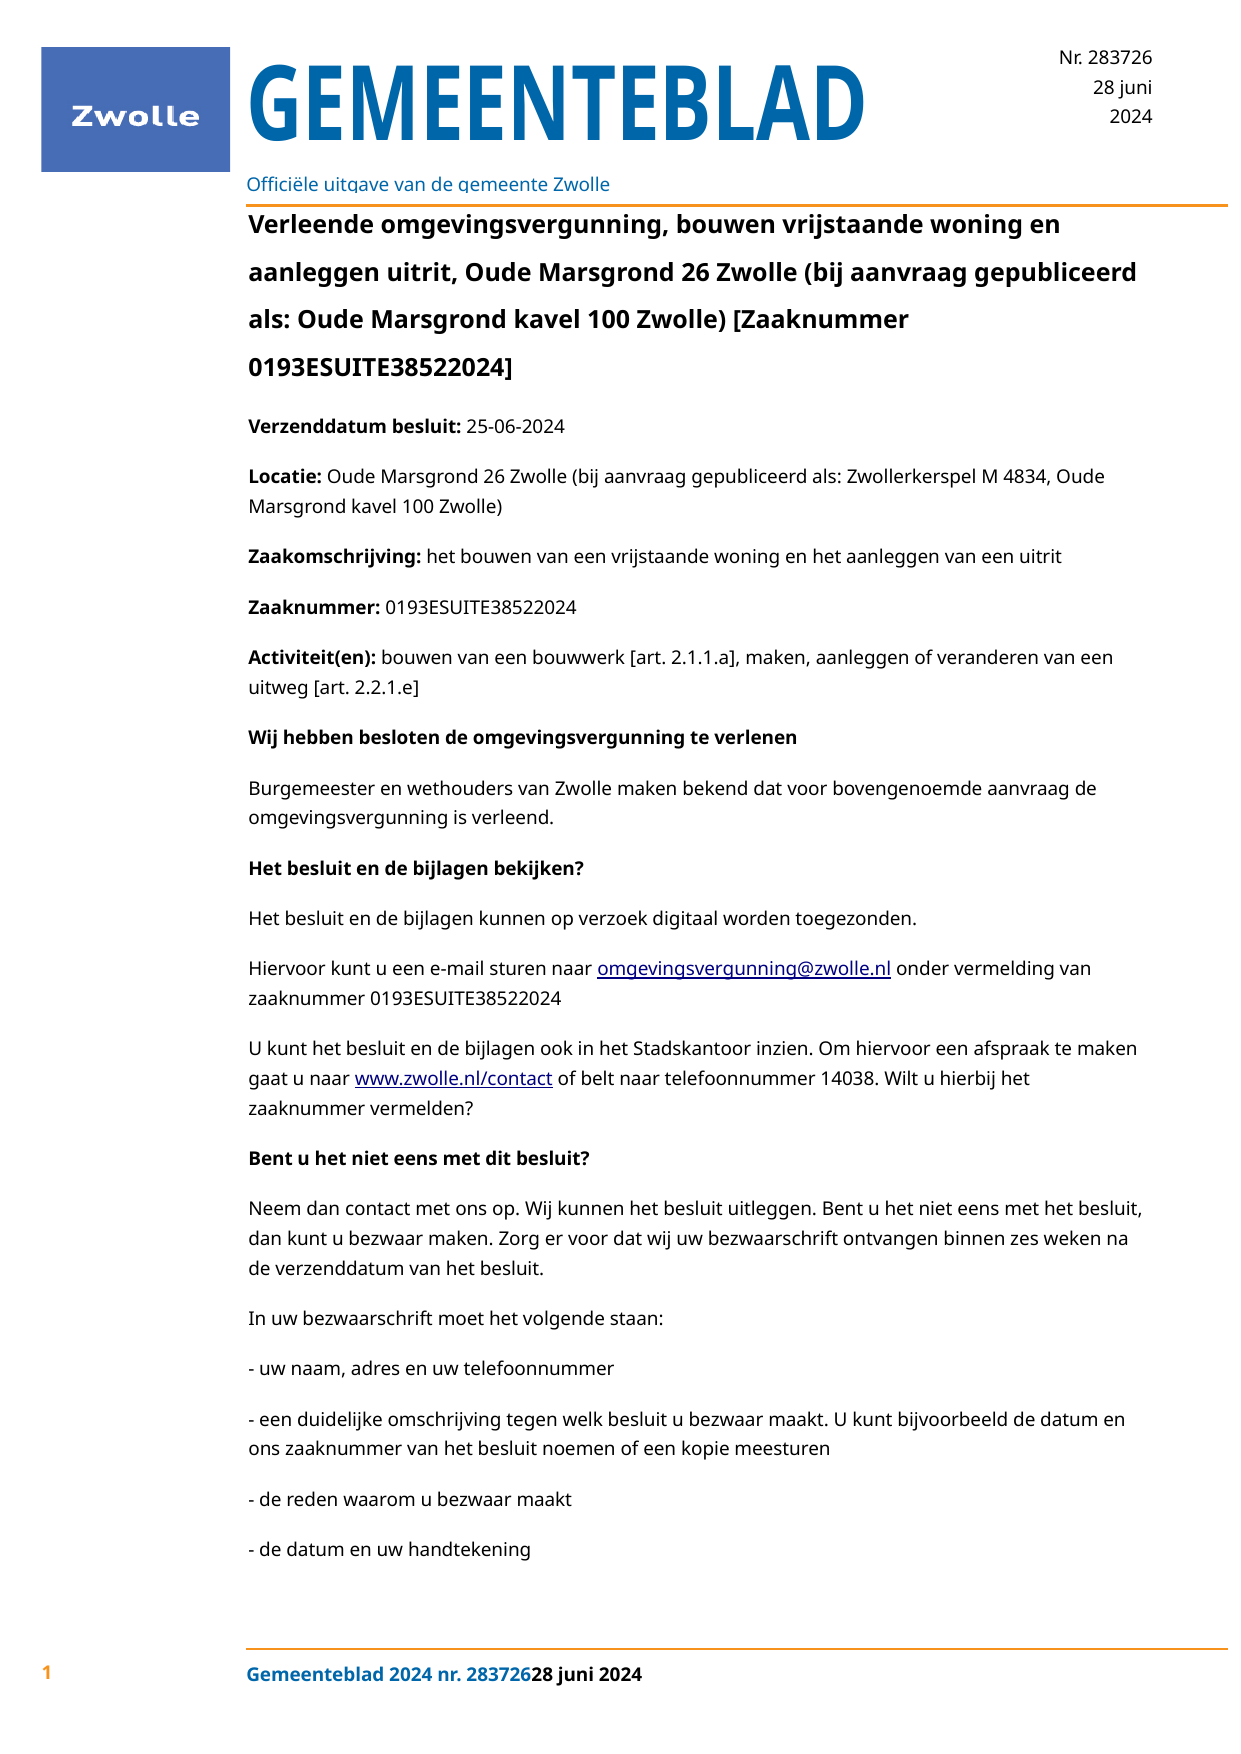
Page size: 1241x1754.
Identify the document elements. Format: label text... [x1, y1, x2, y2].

picture [41, 47, 231, 172]
text Het besluit en de bijlagen kunnen op verzoek digitaal worden toegezonden. [248, 905, 1152, 931]
text - de datum en uw handtekening [248, 1536, 1152, 1562]
text U kunt het besluit en de bijlagen ook in het Stadskantoor inzien. Om hiervoor een afspraak te maken gaat u naar www.zwolle.nl/contact of belt naar telefoonnummer 14038. Wilt u hierbij het zaaknummer vermelden? [248, 1036, 1152, 1121]
text Burgemeester en wethouders van Zwolle maken bekend dat voor bovengenoemde aanvraag de omgevingsvergunning is verleend. [248, 775, 1152, 830]
text - uw naam, adres en uw telefoonnummer [248, 1356, 1152, 1381]
text Zaakomschrijving: het bouwen van een vrijstaande woning en het aanleggen van een uitrit [248, 543, 1152, 569]
text Hiervoor kunt u een e-mail sturen naar omgevingsvergunning@zwolle.nl onder vermelding van zaaknummer 0193ESUITE38522024 [248, 956, 1152, 1011]
text Bent u het niet eens met dit besluit? [248, 1145, 1152, 1171]
text Activiteit(en): bouwen van een bouwwerk [art. 2.1.1.a], maken, aanleggen of veranderen van een uitweg [art. 2.2.1.e] [248, 644, 1152, 700]
text Neem dan contact met ons op. Wij kunnen het besluit uitleggen. Bent u het niet eens met het besluit, dan kunt u bezwaar maken. Zorg er voor dat wij uw bezwaarschrift ontvangen binnen zes weken na de verzenddatum van het besluit. [248, 1196, 1152, 1281]
text Locatie: Oude Marsgrond 26 Zwolle (bij aanvraag gepubliceerd als: Zwollerkerspel M 4834, Oude Marsgrond kavel 100 Zwolle) [248, 463, 1152, 519]
text Wij hebben besloten de omgevingsvergunning te verlenen [248, 724, 1152, 750]
text In uw bezwaarschrift moet het volgende staan: [248, 1305, 1152, 1331]
text Het besluit en de bijlagen bekijken? [248, 855, 1152, 881]
text Verzenddatum besluit: 25-06-2024 [248, 413, 1152, 439]
text Zaaknummer: 0193ESUITE38522024 [248, 594, 1152, 620]
text - een duidelijke omschrijving tegen welk besluit u bezwaar maakt. U kunt bijvoorbeeld de datum en ons zaaknummer van het besluit noemen of een kopie meesturen [248, 1406, 1152, 1461]
text - de reden waarom u bezwaar maakt [248, 1486, 1152, 1512]
text Verleende omgevingsvergunning, bouwen vrijstaande woning en aanleggen uitrit, Oude Marsgrond 26 Zwolle (bij aanvraag gepubliceerd als: Oude Marsgrond kavel 100 Zwolle) [Zaaknummer 0193ESUITE38522024] [248, 207, 1152, 384]
